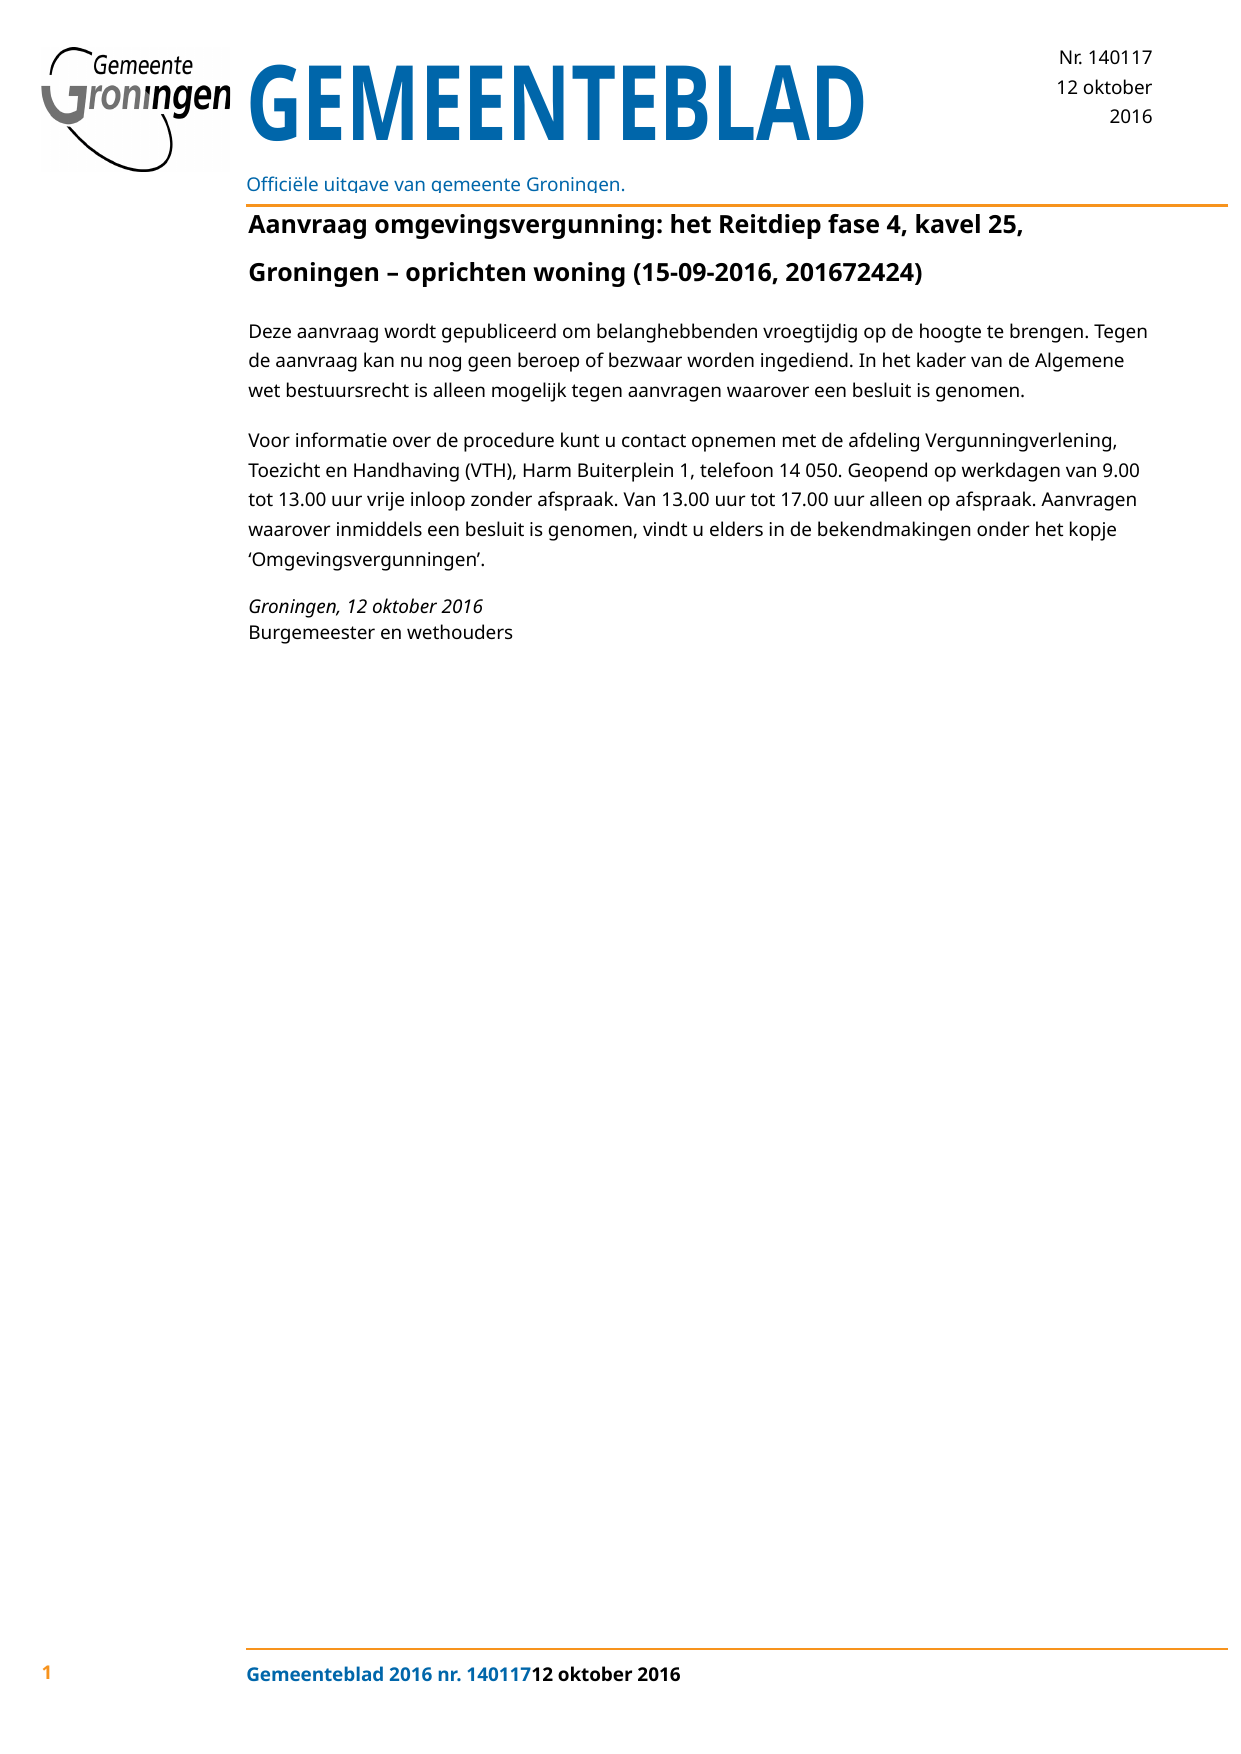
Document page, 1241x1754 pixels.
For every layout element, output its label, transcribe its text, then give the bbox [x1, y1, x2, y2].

text Groningen, 12 oktober 2016 [248, 594, 1152, 619]
text Burgemeester en wethouders [248, 619, 1152, 645]
text Voor informatie over de procedure kunt u contact opnemen met de afdeling Vergunningverlening, Toezicht en Handhaving (VTH), Harm Buiterplein 1, telefoon 14 050. Geopend op werkdagen van 9.00 tot 13.00 uur vrije inloop zonder afspraak. Van 13.00 uur tot 17.00 uur alleen op afspraak. Aanvragen waarover inmiddels een besluit is genomen, vindt u elders in de bekendmakingen onder het kopje ‘Omgevingsvergunningen’. [248, 427, 1152, 572]
picture [41, 47, 231, 172]
text Deze aanvraag wordt gepubliceerd om belanghebbenden vroegtijdig op de hoogte te brengen. Tegen de aanvraag kan nu nog geen beroep of bezwaar worden ingediend. In het kader van de Algemene wet bestuursrecht is alleen mogelijk tegen aanvragen waarover een besluit is genomen. [248, 318, 1152, 403]
text Aanvraag omgevingsvergunning: het Reitdiep fase 4, kavel 25, Groningen – oprichten woning (15-09-2016, 201672424) [248, 207, 1152, 288]
